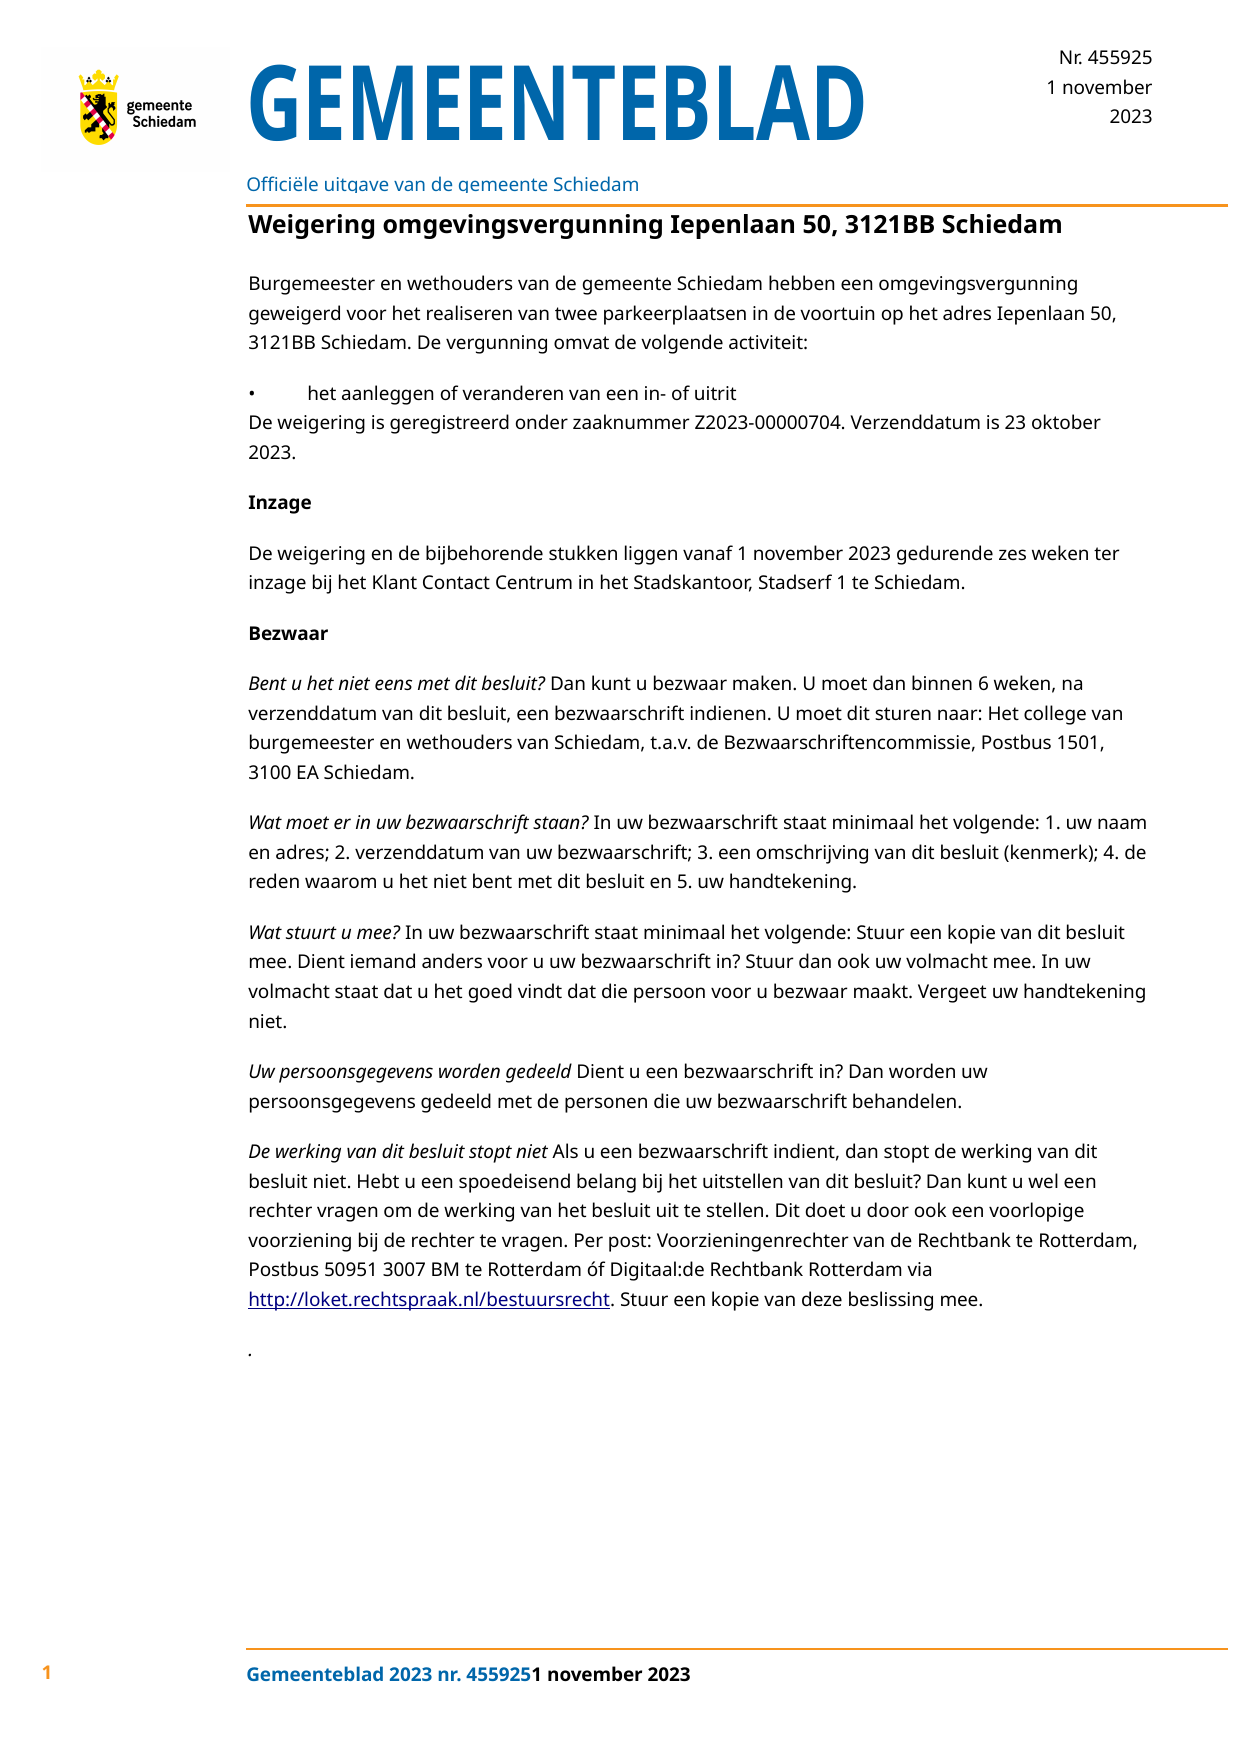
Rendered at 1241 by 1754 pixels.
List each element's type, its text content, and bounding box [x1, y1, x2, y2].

text De werking van dit besluit stopt niet Als u een bezwaarschrift indient, dan stopt de werking van dit besluit niet. Hebt u een spoedeisend belang bij het uitstellen van dit besluit? Dan kunt u wel een rechter vragen om de werking van het besluit uit te stellen. Dit doet u door ook een voorlopige voorziening bij de rechter te vragen. Per post: Voorzieningenrechter van de Rechtbank te Rotterdam, Postbus 50951 3007 BM te Rotterdam óf Digitaal:de Rechtbank Rotterdam via http://loket.rechtspraak.nl/bestuursrecht. Stuur een kopie van deze beslissing mee. [248, 1138, 1152, 1312]
list het aanleggen of veranderen van een in- of uitrit [248, 380, 1152, 406]
text Bezwaar [248, 620, 1152, 646]
picture [41, 47, 231, 172]
text Wat moet er in uw bezwaarschrift staan? In uw bezwaarschrift staat minimaal het volgende: 1. uw naam en adres; 2. verzenddatum van uw bezwaarschrift; 3. een omschrijving van dit besluit (kenmerk); 4. de reden waarom u het niet bent met dit besluit en 5. uw handtekening. [248, 809, 1152, 894]
text Burgemeester en wethouders van de gemeente Schiedam hebben een omgevingsvergunning geweigerd voor het realiseren van twee parkeerplaatsen in de voortuin op het adres Iepenlaan 50, 3121BB Schiedam. De vergunning omvat de volgende activiteit: [248, 270, 1152, 355]
text . [248, 1337, 1152, 1362]
text Weigering omgevingsvergunning Iepenlaan 50, 3121BB Schiedam [248, 207, 1152, 241]
text Wat stuurt u mee? In uw bezwaarschrift staat minimaal het volgende: Stuur een kopie van dit besluit mee. Dient iemand anders voor u uw bezwaarschrift in? Stuur dan ook uw volmacht mee. In uw volmacht staat dat u het goed vindt dat die persoon voor u bezwaar maakt. Vergeet uw handtekening niet. [248, 919, 1152, 1033]
text De weigering is geregistreerd onder zaaknummer Z2023-00000704. Verzenddatum is 23 oktober 2023. [248, 409, 1152, 465]
text De weigering en de bijbehorende stukken liggen vanaf 1 november 2023 gedurende zes weken ter inzage bij het Klant Contact Centrum in het Stadskantoor, Stadserf 1 te Schiedam. [248, 540, 1152, 595]
text Bent u het niet eens met dit besluit? Dan kunt u bezwaar maken. U moet dan binnen 6 weken, na verzenddatum van dit besluit, een bezwaarschrift indienen. U moet dit sturen naar: Het college van burgemeester en wethouders van Schiedam, t.a.v. de Bezwaarschriftencommissie, Postbus 1501, 3100 EA Schiedam. [248, 670, 1152, 785]
text Inzage [248, 489, 1152, 515]
text Uw persoonsgegevens worden gedeeld Dient u een bezwaarschrift in? Dan worden uw persoonsgegevens gedeeld met de personen die uw bezwaarschrift behandelen. [248, 1058, 1152, 1113]
